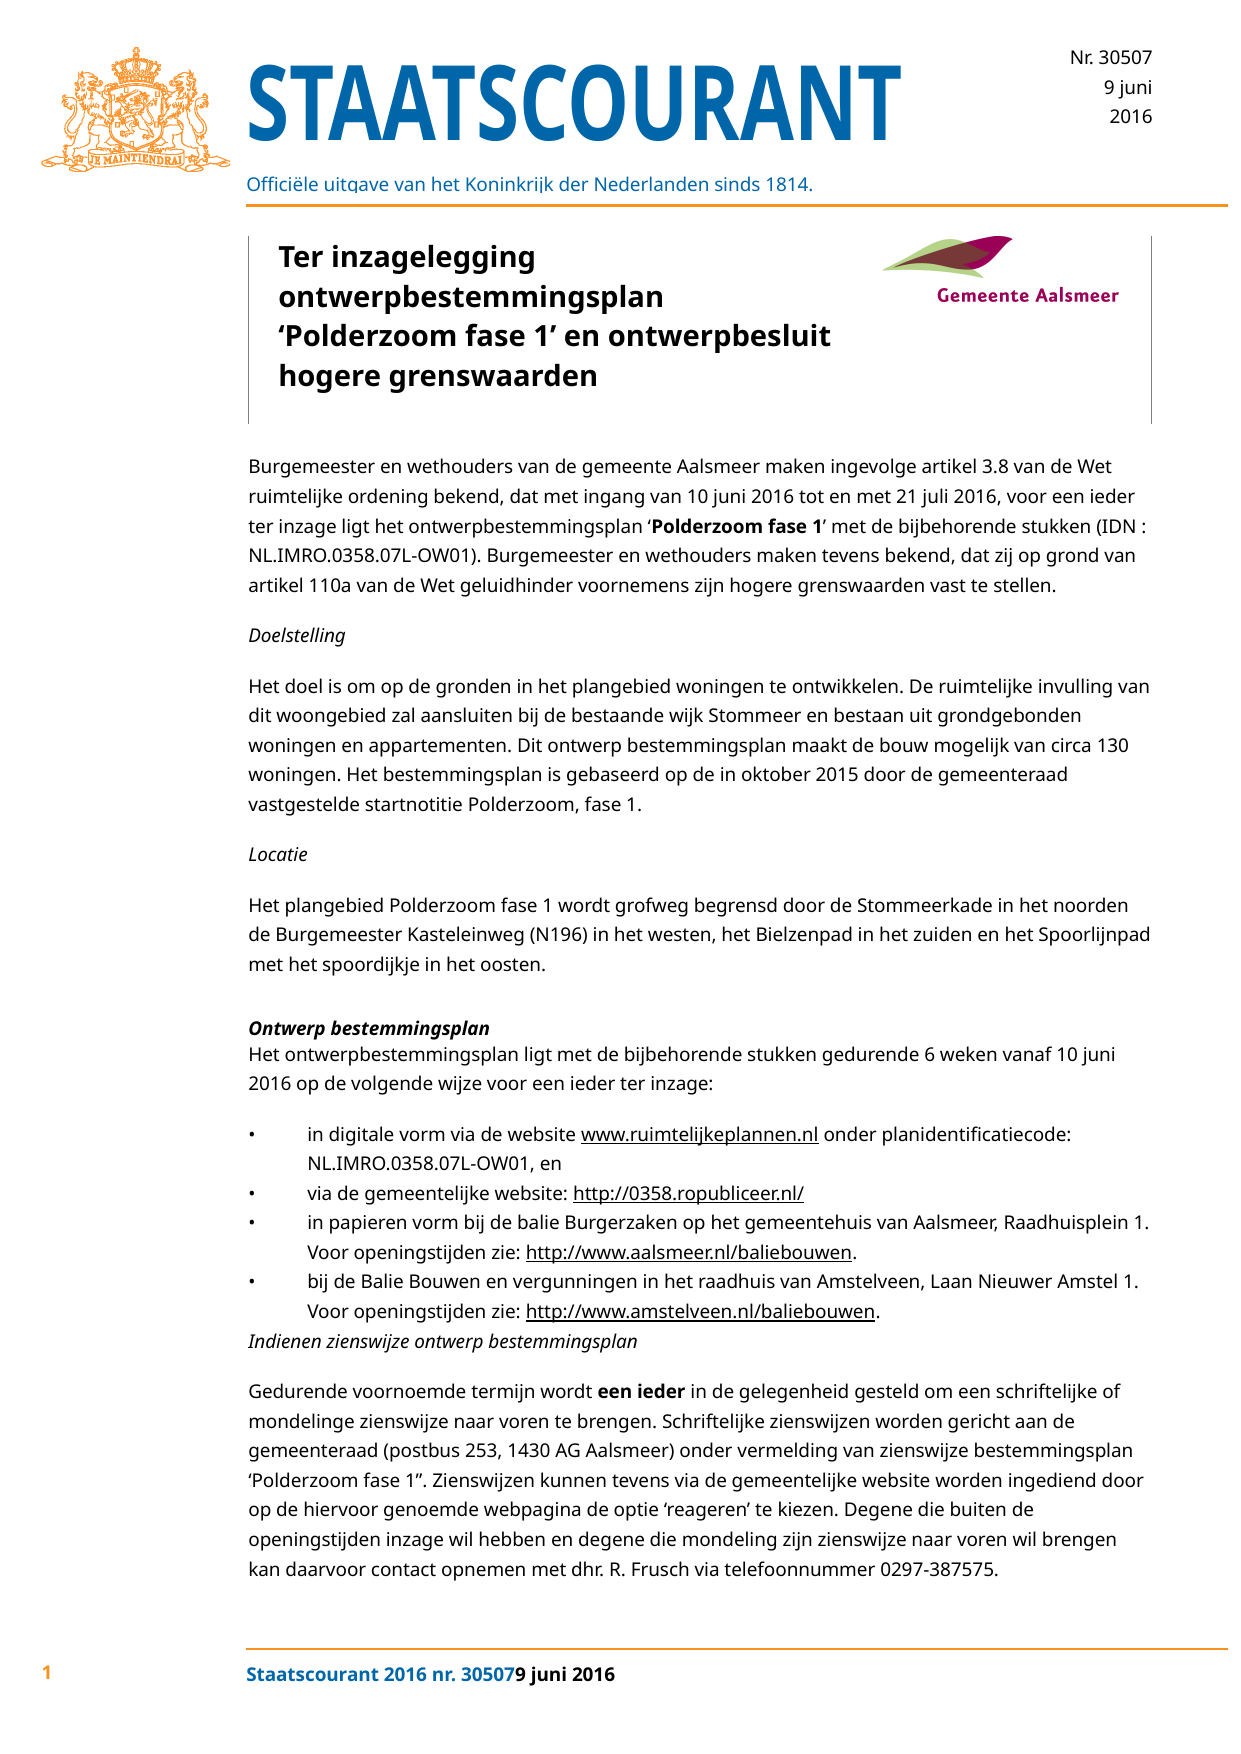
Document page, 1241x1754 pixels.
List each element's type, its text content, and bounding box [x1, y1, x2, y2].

picture [882, 236, 1119, 302]
text Gedurende voornoemde termijn wordt een ieder in de gelegenheid gesteld om een schriftelijke of mondelinge zienswijze naar voren te brengen. Schriftelijke zienswijzen worden gericht aan de gemeenteraad (postbus 253, 1430 AG Aalsmeer) onder vermelding van zienswijze bestemmingsplan ‘Polderzoom fase 1’’. Zienswijzen kunnen tevens via de gemeentelijke website worden ingediend door op de hiervoor genoemde webpagina de optie ‘reageren’ te kiezen. Degene die buiten de openingstijden inzage wil hebben en degene die mondeling zijn zienswijze naar voren wil brengen kan daarvoor contact opnemen met dhr. R. Frusch via telefoonnummer 0297-387575. [248, 1378, 1152, 1582]
list bij de Balie Bouwen en vergunningen in het raadhuis van Amstelveen, Laan Nieuwer Amstel 1. Voor openingstijden zie: http://www.amstelveen.nl/baliebouwen. [248, 1269, 1152, 1324]
text Het ontwerpbestemmingsplan ligt met de bijbehorende stukken gedurende 6 weken vanaf 10 juni 2016 op de volgende wijze voor een ieder ter inzage: [248, 1041, 1152, 1096]
text Het doel is om op de gronden in het plangebied woningen te ontwikkelen. De ruimtelijke invulling van dit woongebied zal aansluiten bij de bestaande wijk Stommeer en bestaan uit grondgebonden woningen en appartementen. Dit ontwerp bestemmingsplan maakt de bouw mogelijk van circa 130 woningen. Het bestemmingsplan is gebaseerd op de in oktober 2015 door de gemeenteraad vastgestelde startnotitie Polderzoom, fase 1. [248, 673, 1152, 817]
text Ontwerp bestemmingsplan [248, 1015, 1152, 1041]
text Locatie [248, 842, 1152, 867]
table_header [850, 236, 1151, 424]
list via de gemeentelijke website: http://0358.ropubliceer.nl/ [248, 1180, 1152, 1206]
picture [41, 47, 231, 172]
text Burgemeester en wethouders van de gemeente Aalsmeer maken ingevolge artikel 3.8 van de Wet ruimtelijke ordening bekend, dat met ingang van 10 juni 2016 tot en met 21 juli 2016, voor een ieder ter inzage ligt het ontwerpbestemmingsplan ‘Polderzoom fase 1’ met de bijbehorende stukken (IDN : NL.IMRO.0358.07L-OW01). Burgemeester en wethouders maken tevens bekend, dat zij op grond van artikel 110a van de Wet geluidhinder voornemens zijn hogere grenswaarden vast te stellen. [248, 454, 1152, 598]
table_header Ter inzagelegging ontwerpbestemmingsplan ‘Polderzoom fase 1’ en ontwerpbesluit hogere grenswaarden [249, 236, 850, 424]
list in digitale vorm via de website www.ruimtelijkeplannen.nl onder planidentificatiecode: NL.IMRO.0358.07L-OW01, en [248, 1121, 1152, 1176]
list in papieren vorm bij de balie Burgerzaken op het gemeentehuis van Aalsmeer, Raadhuisplein 1. Voor openingstijden zie: http://www.aalsmeer.nl/baliebouwen. [248, 1209, 1152, 1265]
text Indienen zienswijze ontwerp bestemmingsplan [248, 1328, 1152, 1354]
text Het plangebied Polderzoom fase 1 wordt grofweg begrensd door de Stommeerkade in het noorden de Burgemeester Kasteleinweg (N196) in het westen, het Bielzenpad in het zuiden en het Spoorlijnpad met het spoordijkje in het oosten. [248, 892, 1152, 977]
text Doelstelling [248, 622, 1152, 648]
